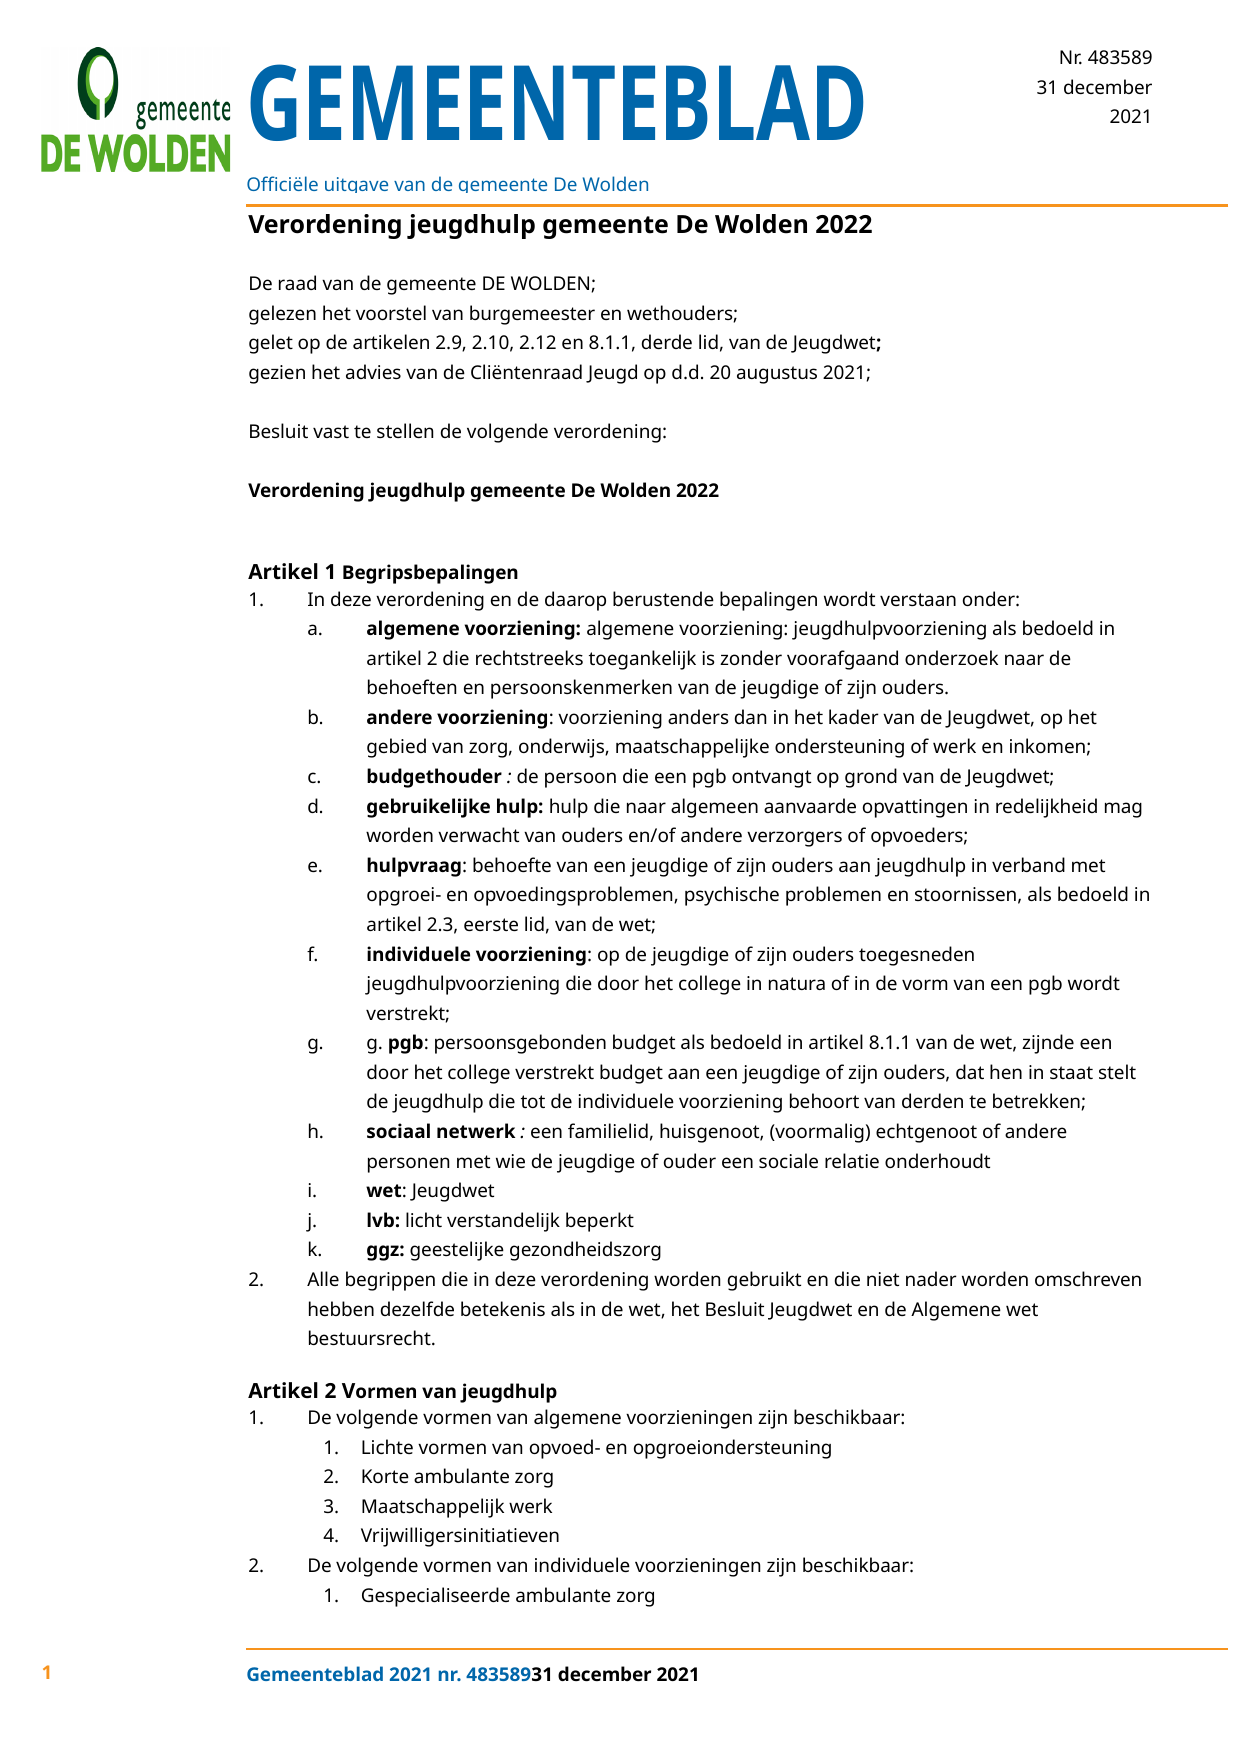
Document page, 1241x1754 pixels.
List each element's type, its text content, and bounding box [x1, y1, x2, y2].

text Besluit vast te stellen de volgende verordening: [248, 418, 1152, 444]
text gezien het advies van de Cliëntenraad Jeugd op d.d. 20 augustus 2021; [248, 359, 1152, 385]
list Alle begrippen die in deze verordening worden gebruikt en die niet nader worden omschreven hebben dezelfde betekenis als in de wet, het Besluit Jeugdwet en de Algemene wet bestuursrecht. [248, 1266, 1152, 1351]
list wet: Jeugdwet [307, 1177, 1152, 1203]
list sociaal netwerk : een familielid, huisgenoot, (voormalig) echtgenoot of andere personen met wie de jeugdige of ouder een sociale relatie onderhoudt [307, 1118, 1152, 1174]
text gelezen het voorstel van burgemeester en wethouders; [248, 300, 1152, 326]
text Verordening jeugdhulp gemeente De Wolden 2022 [248, 207, 1152, 241]
list Korte ambulante zorg [323, 1463, 1152, 1489]
list Lichte vormen van opvoed- en opgroeiondersteuning [323, 1434, 1152, 1459]
text gelet op de artikelen 2.9, 2.10, 2.12 en 8.1.1, derde lid, van de Jeugdwet; [248, 329, 1152, 355]
text Artikel 2 Vormen van jeugdhulp [248, 1376, 1152, 1404]
list Gespecialiseerde ambulante zorg [323, 1582, 1152, 1607]
list budgethouder : de persoon die een pgb ontvangt op grond van de Jeugdwet; [307, 763, 1152, 789]
list Maatschappelijk werk [323, 1493, 1152, 1519]
picture [41, 47, 231, 172]
list lvb: licht verstandelijk beperkt [307, 1207, 1152, 1233]
list gebruikelijke hulp: hulp die naar algemeen aanvaarde opvattingen in redelijkheid mag worden verwacht van ouders en/of andere verzorgers of opvoeders; [307, 793, 1152, 848]
text Artikel 1 Begripsbepalingen [248, 557, 1152, 586]
list g. pgb: persoonsgebonden budget als bedoeld in artikel 8.1.1 van de wet, zijnde een door het college verstrekt budget aan een jeugdige of zijn ouders, dat hen in staat stelt de jeugdhulp die tot de individuele voorziening behoort van derden te betrekken; [307, 1029, 1152, 1114]
list andere voorziening: voorziening anders dan in het kader van de Jeugdwet, op het gebied van zorg, onderwijs, maatschappelijke ondersteuning of werk en inkomen; [307, 704, 1152, 759]
list Vrijwilligersinitiatieven [323, 1523, 1152, 1548]
list De volgende vormen van individuele voorzieningen zijn beschikbaar: [248, 1552, 1152, 1578]
text De raad van de gemeente DE WOLDEN; [248, 270, 1152, 296]
list De volgende vormen van algemene voorzieningen zijn beschikbaar: [248, 1404, 1152, 1430]
list individuele voorziening: op de jeugdige of zijn ouders toegesneden jeugdhulpvoorziening die door het college in natura of in de vorm van een pgb wordt verstrekt; [307, 941, 1152, 1026]
list ggz: geestelijke gezondheidszorg [307, 1237, 1152, 1262]
list hulpvraag: behoefte van een jeugdige of zijn ouders aan jeugdhulp in verband met opgroei- en opvoedingsproblemen, psychische problemen en stoornissen, als bedoeld in artikel 2.3, eerste lid, van de wet; [307, 852, 1152, 937]
text Verordening jeugdhulp gemeente De Wolden 2022 [248, 477, 1152, 503]
list algemene voorziening: algemene voorziening: jeugdhulpvoorziening als bedoeld in artikel 2 die rechtstreeks toegankelijk is zonder voorafgaand onderzoek naar de behoeften en persoonskenmerken van de jeugdige of zijn ouders. [307, 615, 1152, 700]
list In deze verordening en de daarop berustende bepalingen wordt verstaan onder: [248, 586, 1152, 612]
